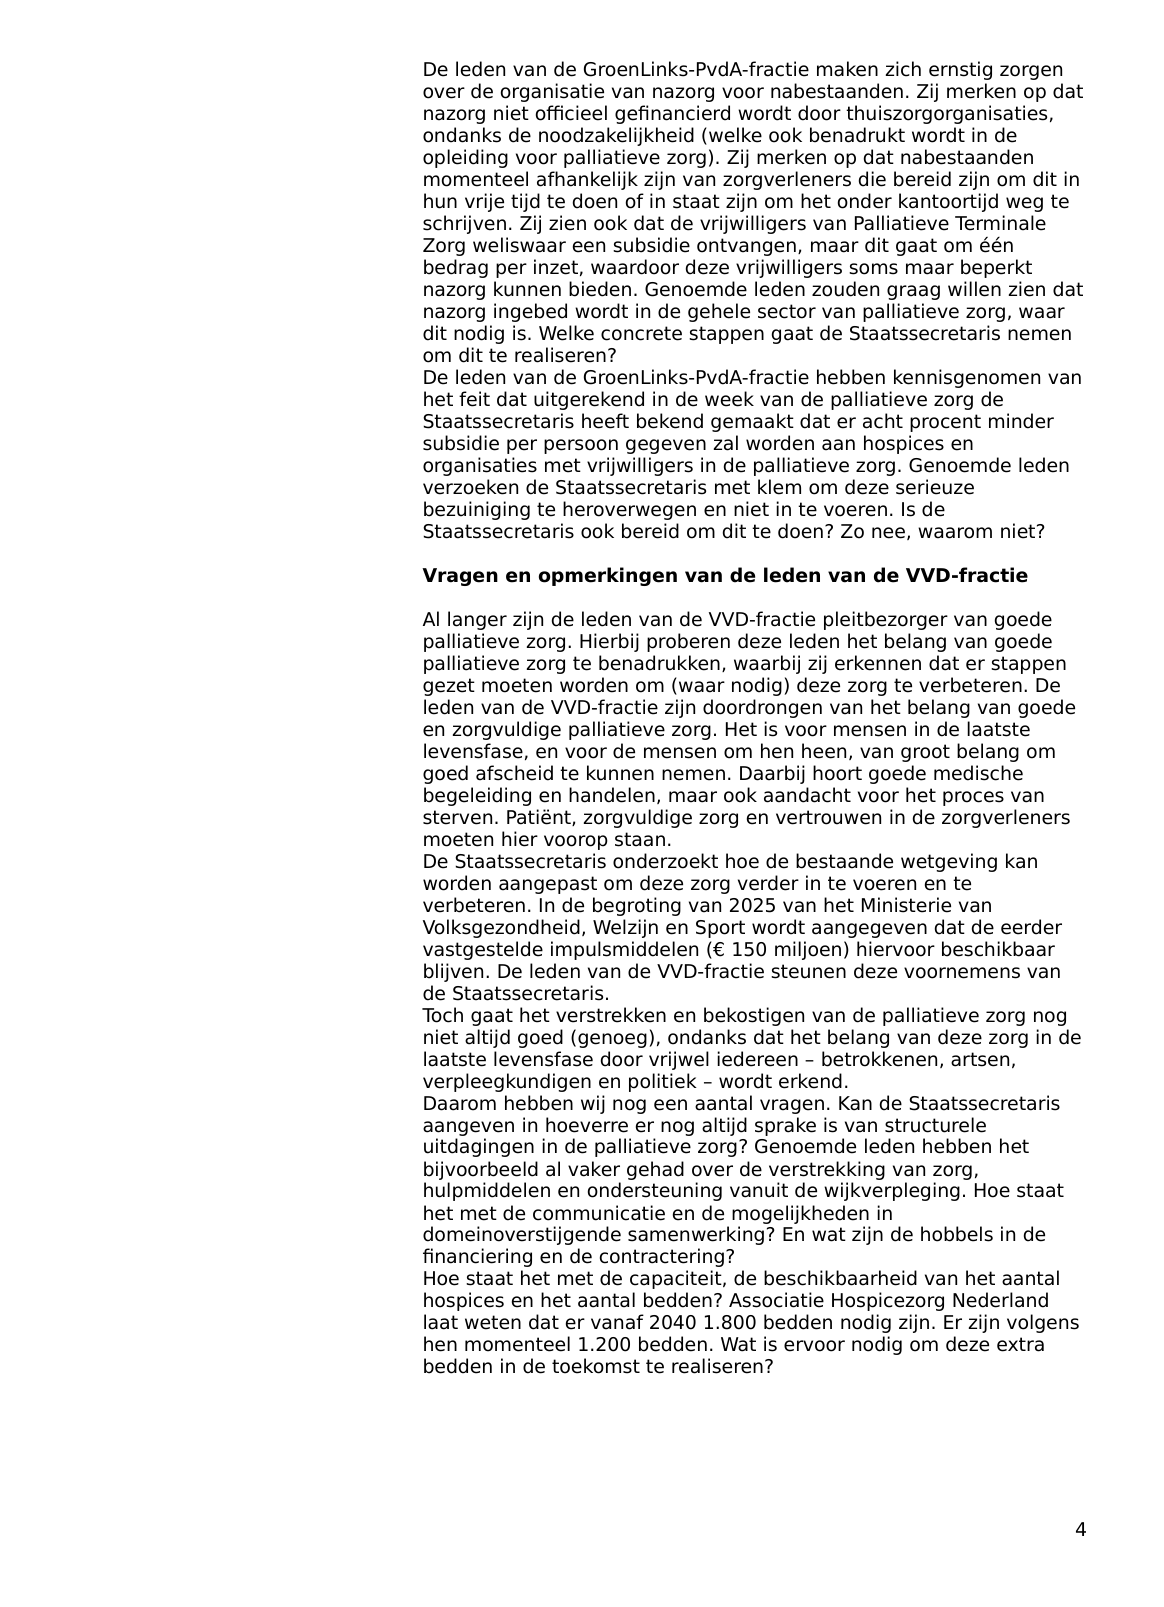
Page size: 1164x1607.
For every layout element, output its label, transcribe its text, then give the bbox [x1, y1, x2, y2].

text Al langer zijn de leden van de VVD-fractie pleitbezorger van goede palliatieve zorg. Hierbij proberen deze leden het belang van goede palliatieve zorg te benadrukken, waarbij zij erkennen dat er stappen gezet moeten worden om (waar nodig) deze zorg te verbeteren. De leden van de VVD-fractie zijn doordrongen van het belang van goede en zorgvuldige palliatieve zorg. Het is voor mensen in de laatste levensfase, en voor de mensen om hen heen, van groot belang om goed afscheid te kunnen nemen. Daarbij hoort goede medische begeleiding en handelen, maar ook aandacht voor het proces van sterven. Patiënt, zorgvuldige zorg en vertrouwen in de zorgverleners moeten hier voorop staan. [422, 609, 1087, 851]
text De leden van de GroenLinks-PvdA-fractie maken zich ernstig zorgen over de organisatie van nazorg voor nabestaanden. Zij merken op dat nazorg niet officieel gefinancierd wordt door thuiszorgorganisaties, ondanks de noodzakelijkheid (welke ook benadrukt wordt in de opleiding voor palliatieve zorg). Zij merken op dat nabestaanden momenteel afhankelijk zijn van zorgverleners die bereid zijn om dit in hun vrije tijd te doen of in staat zijn om het onder kantoortijd weg te schrijven. Zij zien ook dat de vrijwilligers van Palliatieve Terminale Zorg weliswaar een subsidie ontvangen, maar dit gaat om één bedrag per inzet, waardoor deze vrijwilligers soms maar beperkt nazorg kunnen bieden. Genoemde leden zouden graag willen zien dat nazorg ingebed wordt in de gehele sector van palliatieve zorg, waar dit nodig is. Welke concrete stappen gaat de Staatssecretaris nemen om dit te realiseren? [422, 59, 1087, 367]
text Daarom hebben wij nog een aantal vragen. Kan de Staatssecretaris aangeven in hoeverre er nog altijd sprake is van structurele uitdagingen in de palliatieve zorg? Genoemde leden hebben het bijvoorbeeld al vaker gehad over de verstrekking van zorg, hulpmiddelen en ondersteuning vanuit de wijkverpleging. Hoe staat het met de communicatie en de mogelijkheden in domeinoverstijgende samenwerking? En wat zijn de hobbels in de financiering en de contractering? [422, 1092, 1087, 1268]
text De leden van de GroenLinks-PvdA-fractie hebben kennisgenomen van het feit dat uitgerekend in de week van de palliatieve zorg de Staatssecretaris heeft bekend gemaakt dat er acht procent minder subsidie per persoon gegeven zal worden aan hospices en organisaties met vrijwilligers in de palliatieve zorg. Genoemde leden verzoeken de Staatssecretaris met klem om deze serieuze bezuiniging te heroverwegen en niet in te voeren. Is de Staatssecretaris ook bereid om dit te doen? Zo nee, waarom niet? [422, 367, 1087, 543]
subtitle Vragen en opmerkingen van de leden van de VVD-fractie [422, 565, 1087, 587]
text Toch gaat het verstrekken en bekostigen van de palliatieve zorg nog niet altijd goed (genoeg), ondanks dat het belang van deze zorg in de laatste levensfase door vrijwel iedereen – betrokkenen, artsen, verpleegkundigen en politiek – wordt erkend. [422, 1004, 1087, 1092]
text De Staatssecretaris onderzoekt hoe de bestaande wetgeving kan worden aangepast om deze zorg verder in te voeren en te verbeteren. In de begroting van 2025 van het Ministerie van Volksgezondheid, Welzijn en Sport wordt aangegeven dat de eerder vastgestelde impulsmiddelen (€ 150 miljoen) hiervoor beschikbaar blijven. De leden van de VVD-fractie steunen deze voornemens van de Staatssecretaris. [422, 851, 1087, 1004]
text Hoe staat het met de capaciteit, de beschikbaarheid van het aantal hospices en het aantal bedden? Associatie Hospicezorg Nederland laat weten dat er vanaf 2040 1.800 bedden nodig zijn. Er zijn volgens hen momenteel 1.200 bedden. Wat is ervoor nodig om deze extra bedden in de toekomst te realiseren? [422, 1268, 1087, 1378]
